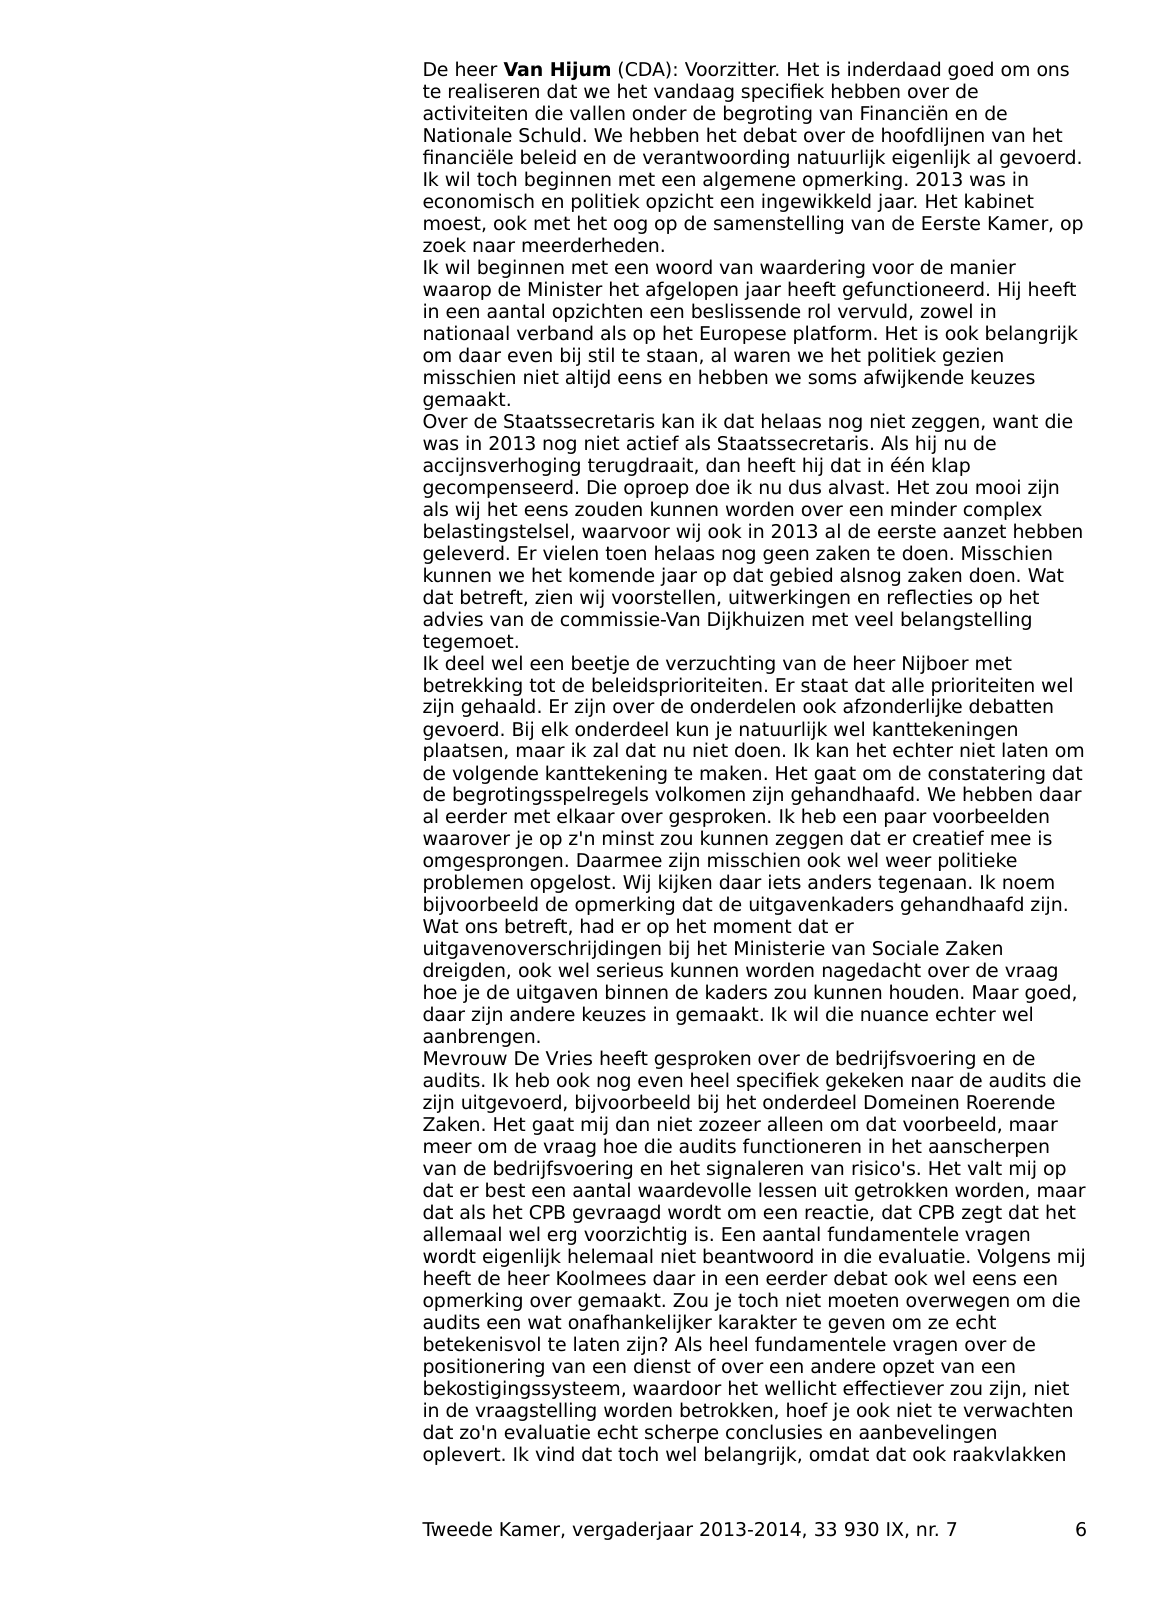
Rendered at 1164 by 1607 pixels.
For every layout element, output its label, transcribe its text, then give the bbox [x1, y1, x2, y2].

text Over de Staatssecretaris kan ik dat helaas nog niet zeggen, want die was in 2013 nog niet actief als Staatssecretaris. Als hij nu de accijnsverhoging terugdraait, dan heeft hij dat in één klap gecompenseerd. Die oproep doe ik nu dus alvast. Het zou mooi zijn als wij het eens zouden kunnen worden over een minder complex belastingstelsel, waarvoor wij ook in 2013 al de eerste aanzet hebben geleverd. Er vielen toen helaas nog geen zaken te doen. Misschien kunnen we het komende jaar op dat gebied alsnog zaken doen. Wat dat betreft, zien wij voorstellen, uitwerkingen en reflecties op het advies van de commissie-Van Dijkhuizen met veel belangstelling tegemoet. [422, 411, 1087, 652]
text De heer Van Hijum (CDA): Voorzitter. Het is inderdaad goed om ons te realiseren dat we het vandaag specifiek hebben over de activiteiten die vallen onder de begroting van Financiën en de Nationale Schuld. We hebben het debat over de hoofdlijnen van het financiële beleid en de verantwoording natuurlijk eigenlijk al gevoerd. Ik wil toch beginnen met een algemene opmerking. 2013 was in economisch en politiek opzicht een ingewikkeld jaar. Het kabinet moest, ook met het oog op de samenstelling van de Eerste Kamer, op zoek naar meerderheden. [422, 59, 1087, 257]
text Ik deel wel een beetje de verzuchting van de heer Nijboer met betrekking tot de beleidsprioriteiten. Er staat dat alle prioriteiten wel zijn gehaald. Er zijn over de onderdelen ook afzonderlijke debatten gevoerd. Bij elk onderdeel kun je natuurlijk wel kanttekeningen plaatsen, maar ik zal dat nu niet doen. Ik kan het echter niet laten om de volgende kanttekening te maken. Het gaat om de constatering dat de begrotingsspelregels volkomen zijn gehandhaafd. We hebben daar al eerder met elkaar over gesproken. Ik heb een paar voorbeelden waarover je op z'n minst zou kunnen zeggen dat er creatief mee is omgesprongen. Daarmee zijn misschien ook wel weer politieke problemen opgelost. Wij kijken daar iets anders tegenaan. Ik noem bijvoorbeeld de opmerking dat de uitgavenkaders gehandhaafd zijn. Wat ons betreft, had er op het moment dat er uitgavenoverschrijdingen bij het Ministerie van Sociale Zaken dreigden, ook wel serieus kunnen worden nagedacht over de vraag hoe je de uitgaven binnen de kaders zou kunnen houden. Maar goed, daar zijn andere keuzes in gemaakt. Ik wil die nuance echter wel aanbrengen. [422, 652, 1087, 1048]
text Mevrouw De Vries heeft gesproken over de bedrijfsvoering en de audits. Ik heb ook nog even heel specifiek gekeken naar de audits die zijn uitgevoerd, bijvoorbeeld bij het onderdeel Domeinen Roerende Zaken. Het gaat mij dan niet zozeer alleen om dat voorbeeld, maar meer om de vraag hoe die audits functioneren in het aanscherpen van de bedrijfsvoering en het signaleren van risico's. Het valt mij op dat er best een aantal waardevolle lessen uit getrokken worden, maar dat als het CPB gevraagd wordt om een reactie, dat CPB zegt dat het allemaal wel erg voorzichtig is. Een aantal fundamentele vragen wordt eigenlijk helemaal niet beantwoord in die evaluatie. Volgens mij heeft de heer Koolmees daar in een eerder debat ook wel eens een opmerking over gemaakt. Zou je toch niet moeten overwegen om die audits een wat onafhankelijker karakter te geven om ze echt betekenisvol te laten zijn? Als heel fundamentele vragen over de positionering van een dienst of over een andere opzet van een bekostigingssysteem, waardoor het wellicht effectiever zou zijn, niet in de vraagstelling worden betrokken, hoef je ook niet te verwachten dat zo'n evaluatie echt scherpe conclusies en aanbevelingen oplevert. Ik vind dat toch wel belangrijk, omdat dat ook raakvlakken [422, 1048, 1087, 1466]
text Ik wil beginnen met een woord van waardering voor de manier waarop de Minister het afgelopen jaar heeft gefunctioneerd. Hij heeft in een aantal opzichten een beslissende rol vervuld, zowel in nationaal verband als op het Europese platform. Het is ook belangrijk om daar even bij stil te staan, al waren we het politiek gezien misschien niet altijd eens en hebben we soms afwijkende keuzes gemaakt. [422, 257, 1087, 411]
